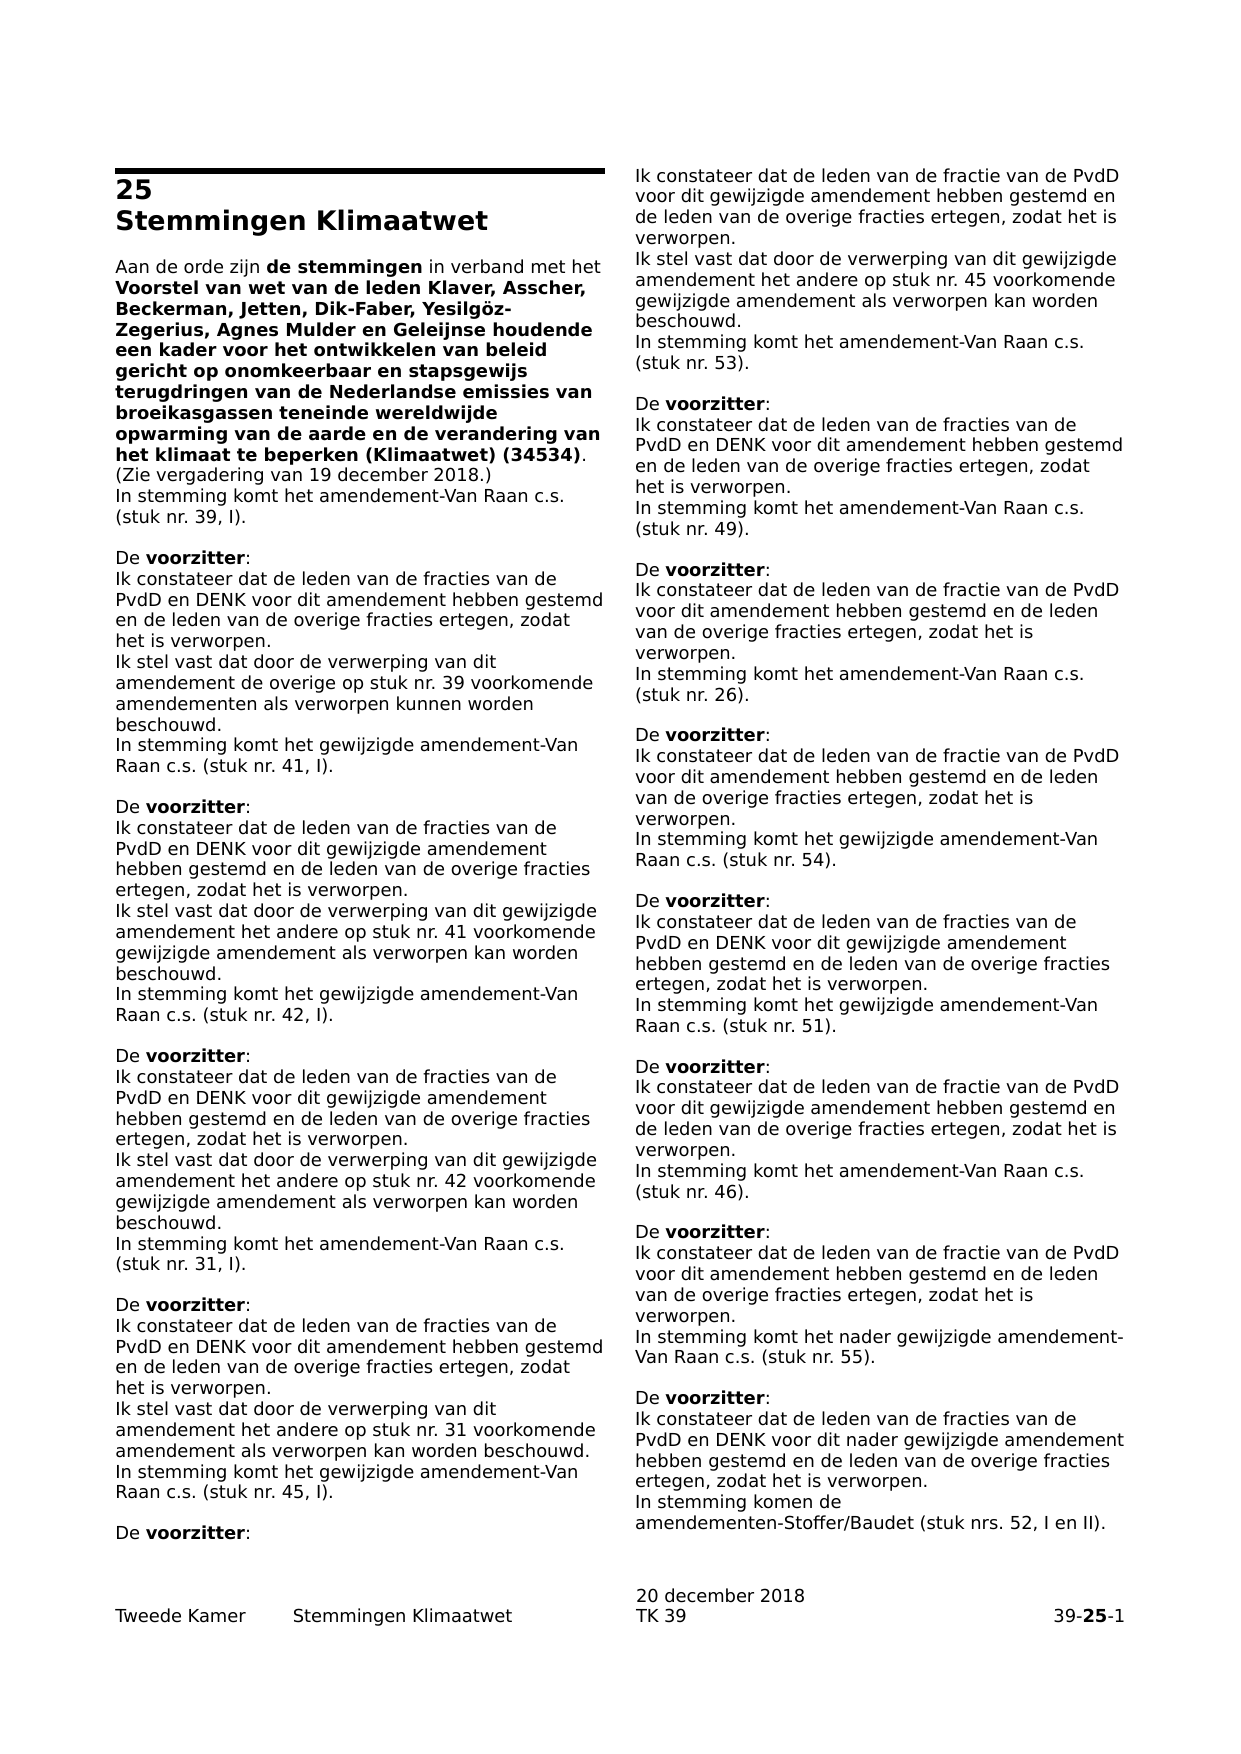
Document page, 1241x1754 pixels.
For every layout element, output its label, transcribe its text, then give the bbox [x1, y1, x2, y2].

text In stemming komt het gewijzigde amendement-Van Raan c.s. (stuk nr. 51). [635, 995, 1125, 1037]
text De voorzitter: [115, 1523, 605, 1544]
text De voorzitter: [635, 559, 1125, 580]
text De voorzitter: [115, 1046, 605, 1067]
text In stemming komt het amendement-Van Raan c.s. (stuk nr. 39, I). [115, 486, 605, 528]
text De voorzitter: [635, 725, 1125, 746]
text In stemming komen de amendementen-Stoffer/Baudet (stuk nrs. 52, I en II). [635, 1492, 1125, 1534]
text In stemming komt het amendement-Van Raan c.s. (stuk nr. 26). [635, 663, 1125, 705]
text Ik constateer dat de leden van de fractie van de PvdD voor dit amendement hebben gestemd en de leden van de overige fracties ertegen, zodat het is verworpen. [635, 1243, 1125, 1326]
text Ik constateer dat de leden van de fractie van de PvdD voor dit gewijzigde amendement hebben gestemd en de leden van de overige fracties ertegen, zodat het is verworpen. [635, 1077, 1125, 1161]
text Ik constateer dat de leden van de fracties van de PvdD en DENK voor dit gewijzigde amendement hebben gestemd en de leden van de overige fracties ertegen, zodat het is verworpen. [115, 1067, 605, 1150]
text Ik stel vast dat door de verwerping van dit gewijzigde amendement het andere op stuk nr. 45 voorkomende gewijzigde amendement als verworpen kan worden beschouwd. [635, 249, 1125, 332]
text Ik stel vast dat door de verwerping van dit amendement de overige op stuk nr. 39 voorkomende amendementen als verworpen kunnen worden beschouwd. [115, 652, 605, 735]
text Aan de orde zijn de stemmingen in verband met het Voorstel van wet van de leden Klaver, Asscher, Beckerman, Jetten, Dik-Faber, Yesilgöz-Zegerius, Agnes Mulder en Geleijnse houdende een kader voor het ontwikkelen van beleid gericht op onomkeerbaar en stapsgewijs terugdringen van de Nederlandse emissies van broeikasgassen teneinde wereldwijde opwarming van de aarde en de verandering van het klimaat te beperken (Klimaatwet) (34534). [115, 257, 605, 465]
text In stemming komt het gewijzigde amendement-Van Raan c.s. (stuk nr. 54). [635, 829, 1125, 871]
text De voorzitter: [635, 1388, 1125, 1409]
text Ik constateer dat de leden van de fracties van de PvdD en DENK voor dit gewijzigde amendement hebben gestemd en de leden van de overige fracties ertegen, zodat het is verworpen. [635, 912, 1125, 995]
text Ik constateer dat de leden van de fractie van de PvdD voor dit gewijzigde amendement hebben gestemd en de leden van de overige fracties ertegen, zodat het is verworpen. [635, 165, 1125, 249]
text Ik constateer dat de leden van de fracties van de PvdD en DENK voor dit amendement hebben gestemd en de leden van de overige fracties ertegen, zodat het is verworpen. [115, 1316, 605, 1399]
text In stemming komt het amendement-Van Raan c.s. (stuk nr. 46). [635, 1161, 1125, 1202]
text Ik stel vast dat door de verwerping van dit gewijzigde amendement het andere op stuk nr. 42 voorkomende gewijzigde amendement als verworpen kan worden beschouwd. [115, 1150, 605, 1233]
text De voorzitter: [635, 1057, 1125, 1077]
text De voorzitter: [115, 1295, 605, 1316]
text Ik constateer dat de leden van de fractie van de PvdD voor dit amendement hebben gestemd en de leden van de overige fracties ertegen, zodat het is verworpen. [635, 580, 1125, 663]
text In stemming komt het nader gewijzigde amendement-Van Raan c.s. (stuk nr. 55). [635, 1326, 1125, 1368]
text Ik constateer dat de leden van de fracties van de PvdD en DENK voor dit gewijzigde amendement hebben gestemd en de leden van de overige fracties ertegen, zodat het is verworpen. [115, 817, 605, 901]
text Ik constateer dat de leden van de fracties van de PvdD en DENK voor dit amendement hebben gestemd en de leden van de overige fracties ertegen, zodat het is verworpen. [635, 414, 1125, 498]
text De voorzitter: [115, 797, 605, 817]
title 25 Stemmingen Klimaatwet [115, 174, 605, 237]
text In stemming komt het gewijzigde amendement-Van Raan c.s. (stuk nr. 41, I). [115, 735, 605, 777]
text De voorzitter: [635, 1222, 1125, 1243]
text In stemming komt het amendement-Van Raan c.s. (stuk nr. 53). [635, 332, 1125, 374]
text Ik constateer dat de leden van de fractie van de PvdD voor dit amendement hebben gestemd en de leden van de overige fracties ertegen, zodat het is verworpen. [635, 746, 1125, 829]
text De voorzitter: [115, 548, 605, 568]
text Ik constateer dat de leden van de fracties van de PvdD en DENK voor dit amendement hebben gestemd en de leden van de overige fracties ertegen, zodat het is verworpen. [115, 568, 605, 652]
text De voorzitter: [635, 394, 1125, 414]
text (Zie vergadering van 19 december 2018.) [115, 465, 605, 486]
text In stemming komt het amendement-Van Raan c.s. (stuk nr. 49). [635, 498, 1125, 539]
text Ik constateer dat de leden van de fracties van de PvdD en DENK voor dit nader gewijzigde amendement hebben gestemd en de leden van de overige fracties ertegen, zodat het is verworpen. [635, 1409, 1125, 1492]
text Ik stel vast dat door de verwerping van dit amendement het andere op stuk nr. 31 voorkomende amendement als verworpen kan worden beschouwd. [115, 1399, 605, 1461]
text In stemming komt het amendement-Van Raan c.s. (stuk nr. 31, I). [115, 1233, 605, 1275]
text In stemming komt het gewijzigde amendement-Van Raan c.s. (stuk nr. 45, I). [115, 1461, 605, 1503]
text De voorzitter: [635, 891, 1125, 912]
text Ik stel vast dat door de verwerping van dit gewijzigde amendement het andere op stuk nr. 41 voorkomende gewijzigde amendement als verworpen kan worden beschouwd. [115, 901, 605, 984]
text In stemming komt het gewijzigde amendement-Van Raan c.s. (stuk nr. 42, I). [115, 984, 605, 1026]
